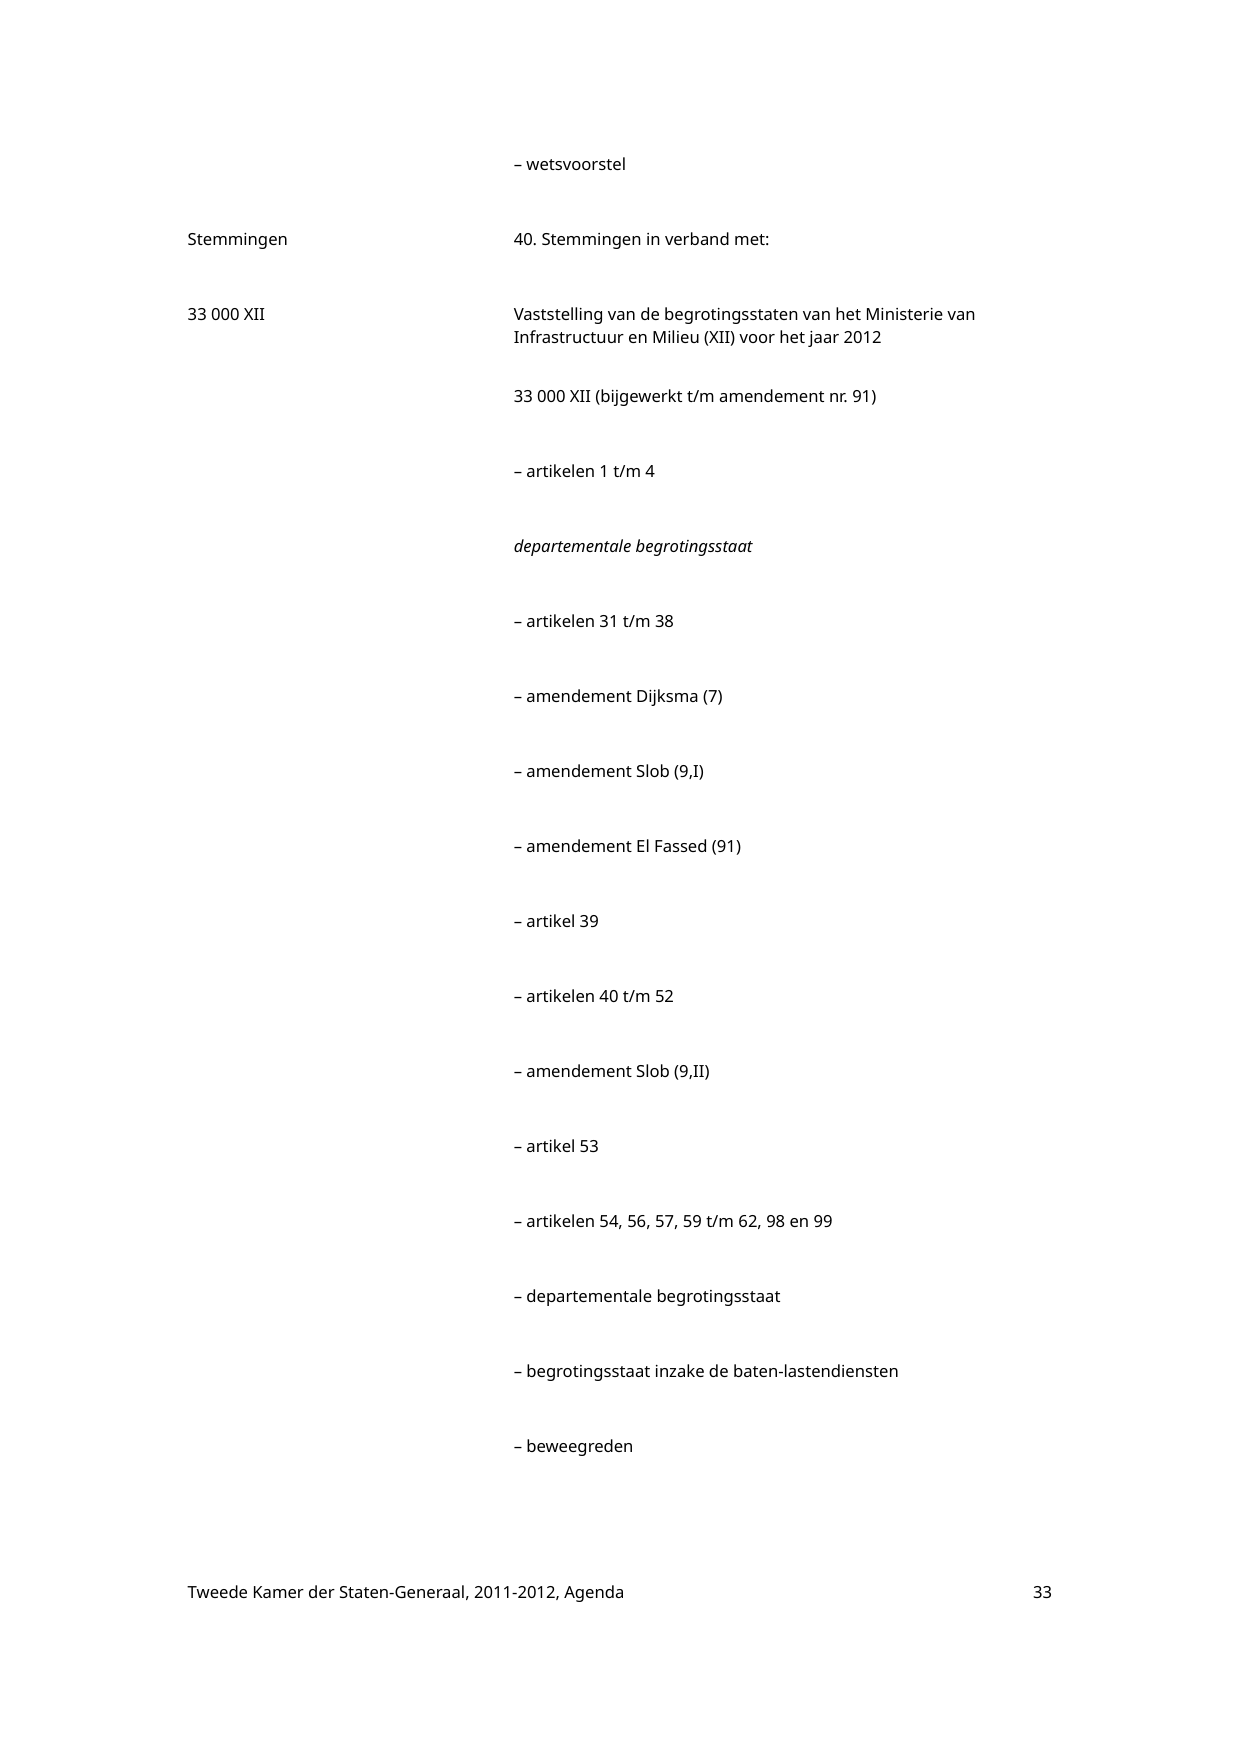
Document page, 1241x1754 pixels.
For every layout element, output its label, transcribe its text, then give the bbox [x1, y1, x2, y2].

table_cell [188, 756, 490, 831]
table_cell [188, 606, 490, 681]
table_cell [490, 1281, 510, 1356]
table_cell [490, 1356, 510, 1431]
table_cell [188, 906, 490, 981]
table_cell [188, 1131, 490, 1206]
table_cell [188, 150, 490, 225]
table_cell – amendement Slob (9,II) [510, 1056, 1053, 1131]
table_cell – artikelen 54, 56, 57, 59 t/m 62, 98 en 99 [510, 1206, 1053, 1281]
table_cell – beweegreden [510, 1431, 1053, 1506]
table_cell [490, 1056, 510, 1131]
table_cell [490, 681, 510, 756]
table_cell [490, 225, 510, 300]
table_cell [490, 756, 510, 831]
table_cell [490, 150, 510, 225]
table_cell [188, 531, 490, 606]
table_cell 33 000 XII [188, 300, 490, 381]
table_cell Vaststelling van de begrotingsstaten van het Ministerie van Infrastructuur en Milieu (XII) voor het jaar 2012 [510, 300, 1053, 381]
table_cell – departementale begrotingsstaat [510, 1281, 1053, 1356]
table_cell – artikel 53 [510, 1131, 1053, 1206]
table_cell – artikel 39 [510, 906, 1053, 981]
table_cell 33 000 XII (bijgewerkt t/m amendement nr. 91) [510, 381, 1053, 456]
table_cell [490, 1131, 510, 1206]
table_cell [490, 1431, 510, 1506]
table_cell [188, 1431, 490, 1506]
table_cell – artikelen 1 t/m 4 [510, 456, 1053, 531]
table_cell – begrotingsstaat inzake de baten-lastendiensten [510, 1356, 1053, 1431]
table_cell – artikelen 40 t/m 52 [510, 981, 1053, 1056]
table_cell [188, 1056, 490, 1131]
table_cell – amendement Slob (9,I) [510, 756, 1053, 831]
table_cell [490, 831, 510, 906]
table_cell Stemmingen [188, 225, 490, 300]
table_cell 40. Stemmingen in verband met: [510, 225, 1053, 300]
table_cell – artikelen 31 t/m 38 [510, 606, 1053, 681]
table_cell [490, 606, 510, 681]
table_cell [490, 381, 510, 456]
table_cell [490, 1206, 510, 1281]
table_cell [490, 456, 510, 531]
table_cell [188, 1281, 490, 1356]
table_cell departementale begrotingsstaat [510, 531, 1053, 606]
table_cell [188, 831, 490, 906]
table_cell [188, 1356, 490, 1431]
table_cell [490, 531, 510, 606]
table_cell [188, 1206, 490, 1281]
table_cell [490, 981, 510, 1056]
table_cell [188, 681, 490, 756]
table_cell – wetsvoorstel [510, 150, 1053, 225]
table_cell [188, 456, 490, 531]
table_cell [490, 906, 510, 981]
table_cell [188, 381, 490, 456]
table_cell – amendement El Fassed (91) [510, 831, 1053, 906]
table_cell [490, 300, 510, 381]
table_cell – amendement Dijksma (7) [510, 681, 1053, 756]
table_cell [188, 981, 490, 1056]
